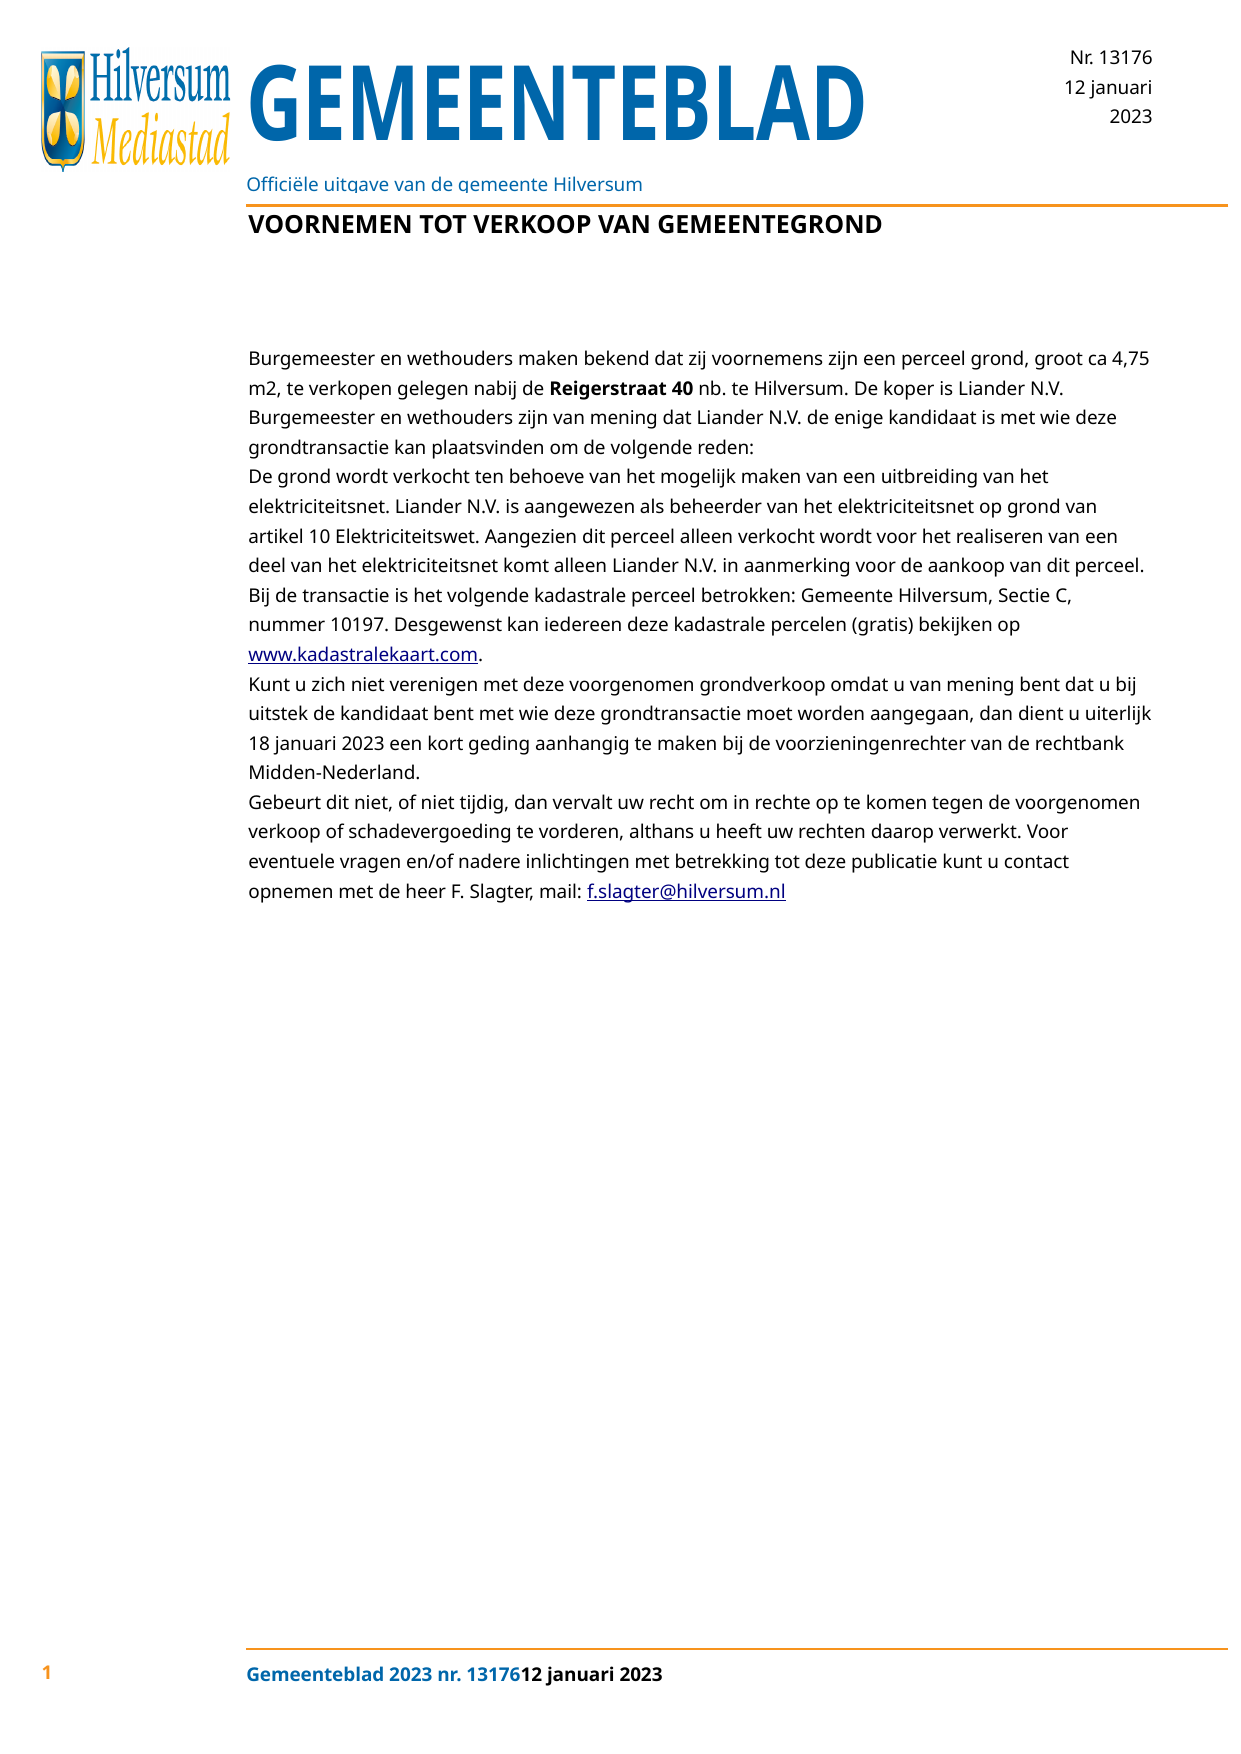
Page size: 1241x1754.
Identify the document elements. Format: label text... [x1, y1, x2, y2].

text Gebeurt dit niet, of niet tijdig, dan vervalt uw recht om in rechte op te komen tegen de voorgenomen verkoop of schadevergoeding te vorderen, althans u heeft uw rechten daarop verwerkt. Voor eventuele vragen en/of nadere inlichtingen met betrekking tot deze publicatie kunt u contact opnemen met de heer F. Slagter, mail: f.slagter@hilversum.nl [248, 789, 1152, 903]
text Kunt u zich niet verenigen met deze voorgenomen grondverkoop omdat u van mening bent dat u bij uitstek de kandidaat bent met wie deze grondtransactie moet worden aangegaan, dan dient u uiterlijk 18 januari 2023 een kort geding aanhangig te maken bij de voorzieningenrechter van de rechtbank Midden-Nederland. [248, 671, 1152, 785]
text Burgemeester en wethouders maken bekend dat zij voornemens zijn een perceel grond, groot ca 4,75 m2, te verkopen gelegen nabij de Reigerstraat 40 nb. te Hilversum. De koper is Liander N.V. [248, 345, 1152, 401]
text Bij de transactie is het volgende kadastrale perceel betrokken: Gemeente Hilversum, Sectie C, nummer 10197. Desgewenst kan iedereen deze kadastrale percelen (gratis) bekijken op www.kadastralekaart.com. [248, 582, 1152, 667]
text Burgemeester en wethouders zijn van mening dat Liander N.V. de enige kandidaat is met wie deze grondtransactie kan plaatsvinden om de volgende reden: [248, 404, 1152, 460]
picture [41, 47, 231, 172]
text De grond wordt verkocht ten behoeve van het mogelijk maken van een uitbreiding van het elektriciteitsnet. Liander N.V. is aangewezen als beheerder van het elektriciteitsnet op grond van artikel 10 Elektriciteitswet. Aangezien dit perceel alleen verkocht wordt voor het realiseren van een deel van het elektriciteitsnet komt alleen Liander N.V. in aanmerking voor de aankoop van dit perceel. [248, 464, 1152, 578]
text VOORNEMEN TOT VERKOOP VAN GEMEENTEGROND [248, 207, 1152, 241]
